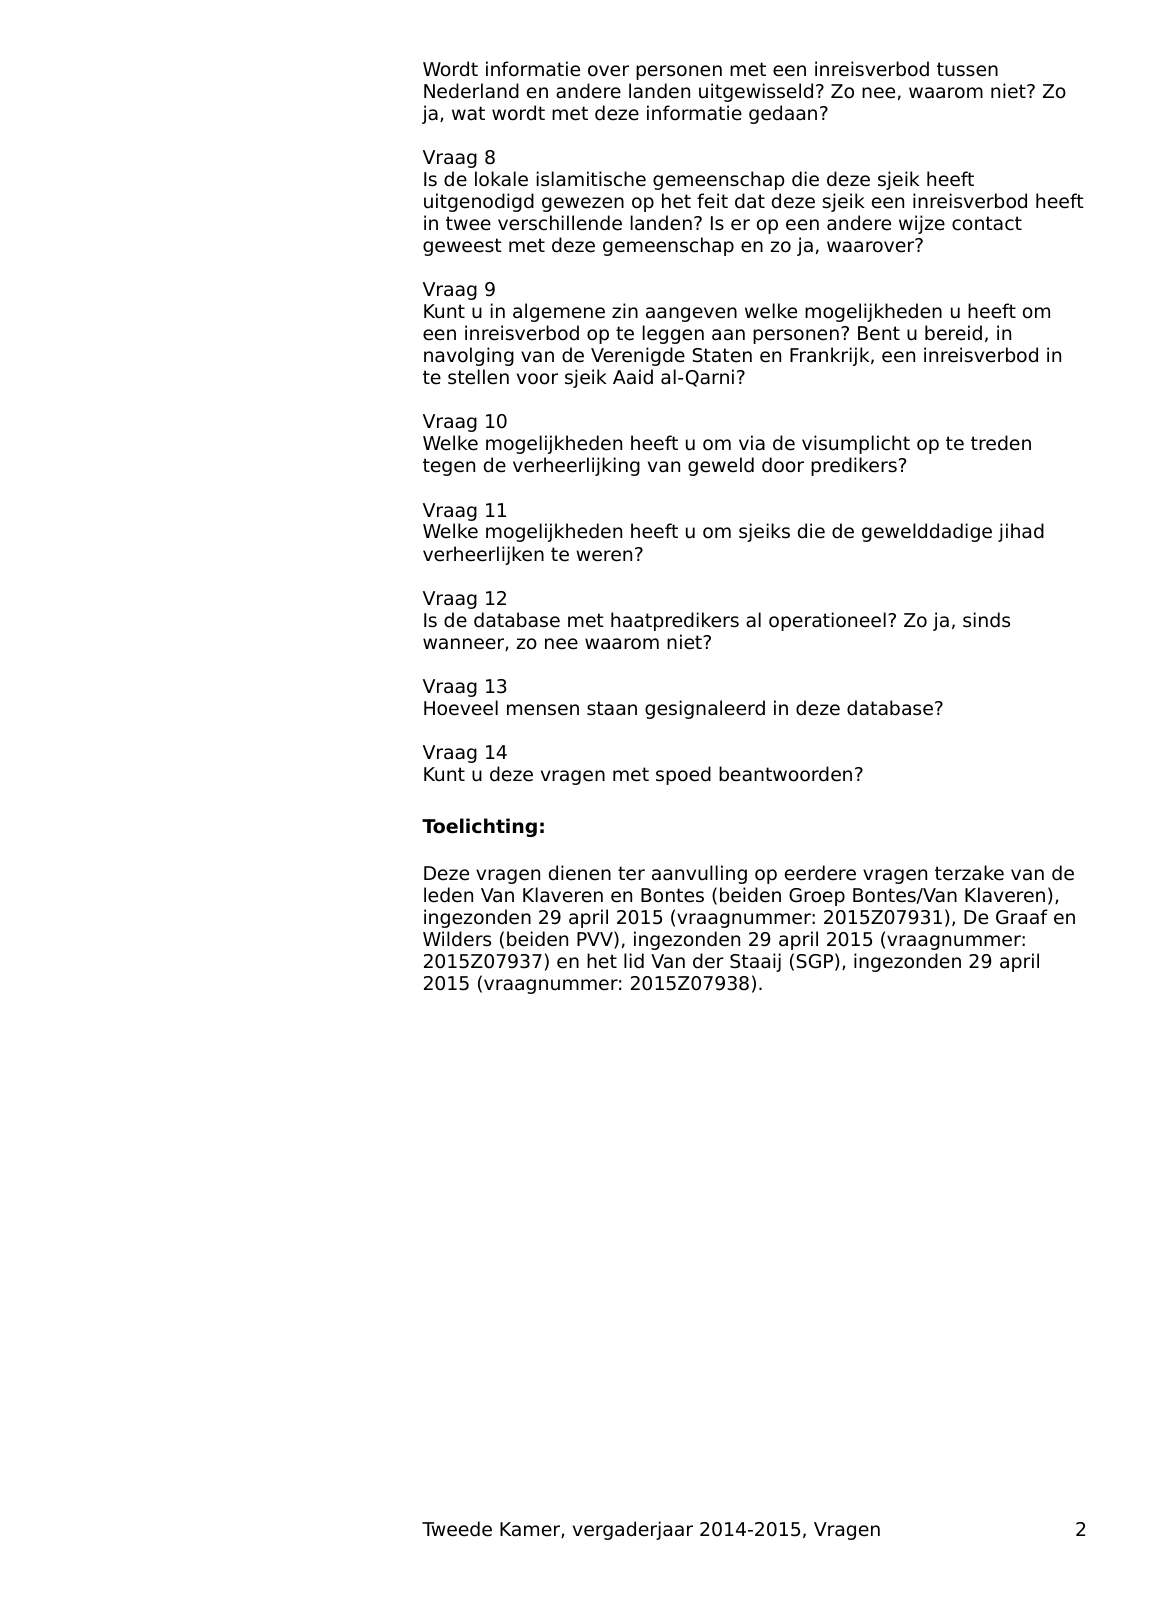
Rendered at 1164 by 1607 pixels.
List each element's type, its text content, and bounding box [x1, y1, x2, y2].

text Is de database met haatpredikers al operationeel? Zo ja, sinds wanneer, zo nee waarom niet? [422, 609, 1087, 653]
text Kunt u in algemene zin aangeven welke mogelijkheden u heeft om een inreisverbod op te leggen aan personen? Bent u bereid, in navolging van de Verenigde Staten en Frankrijk, een inreisverbod in te stellen voor sjeik Aaid al-Qarni? [422, 301, 1087, 389]
text Vraag 14 [422, 742, 1087, 764]
text Deze vragen dienen ter aanvulling op eerdere vragen terzake van de leden Van Klaveren en Bontes (beiden Groep Bontes/Van Klaveren), ingezonden 29 april 2015 (vraagnummer: 2015Z07931), De Graaf en Wilders (beiden PVV), ingezonden 29 april 2015 (vraagnummer: 2015Z07937) en het lid Van der Staaij (SGP), ingezonden 29 april 2015 (vraagnummer: 2015Z07938). [422, 863, 1087, 995]
text Vraag 13 [422, 676, 1087, 698]
subtitle Toelichting: [422, 816, 1087, 838]
text Vraag 10 [422, 411, 1087, 433]
text Vraag 12 [422, 588, 1087, 609]
text Hoeveel mensen staan gesignaleerd in deze database? [422, 698, 1087, 720]
text Welke mogelijkheden heeft u om sjeiks die de gewelddadige jihad verheerlijken te weren? [422, 521, 1087, 565]
text Vraag 9 [422, 279, 1087, 301]
text Vraag 11 [422, 499, 1087, 521]
text Is de lokale islamitische gemeenschap die deze sjeik heeft uitgenodigd gewezen op het feit dat deze sjeik een inreisverbod heeft in twee verschillende landen? Is er op een andere wijze contact geweest met deze gemeenschap en zo ja, waarover? [422, 169, 1087, 257]
text Vraag 8 [422, 147, 1087, 169]
text Kunt u deze vragen met spoed beantwoorden? [422, 764, 1087, 786]
text Wordt informatie over personen met een inreisverbod tussen Nederland en andere landen uitgewisseld? Zo nee, waarom niet? Zo ja, wat wordt met deze informatie gedaan? [422, 59, 1087, 125]
text Welke mogelijkheden heeft u om via de visumplicht op te treden tegen de verheerlijking van geweld door predikers? [422, 433, 1087, 477]
